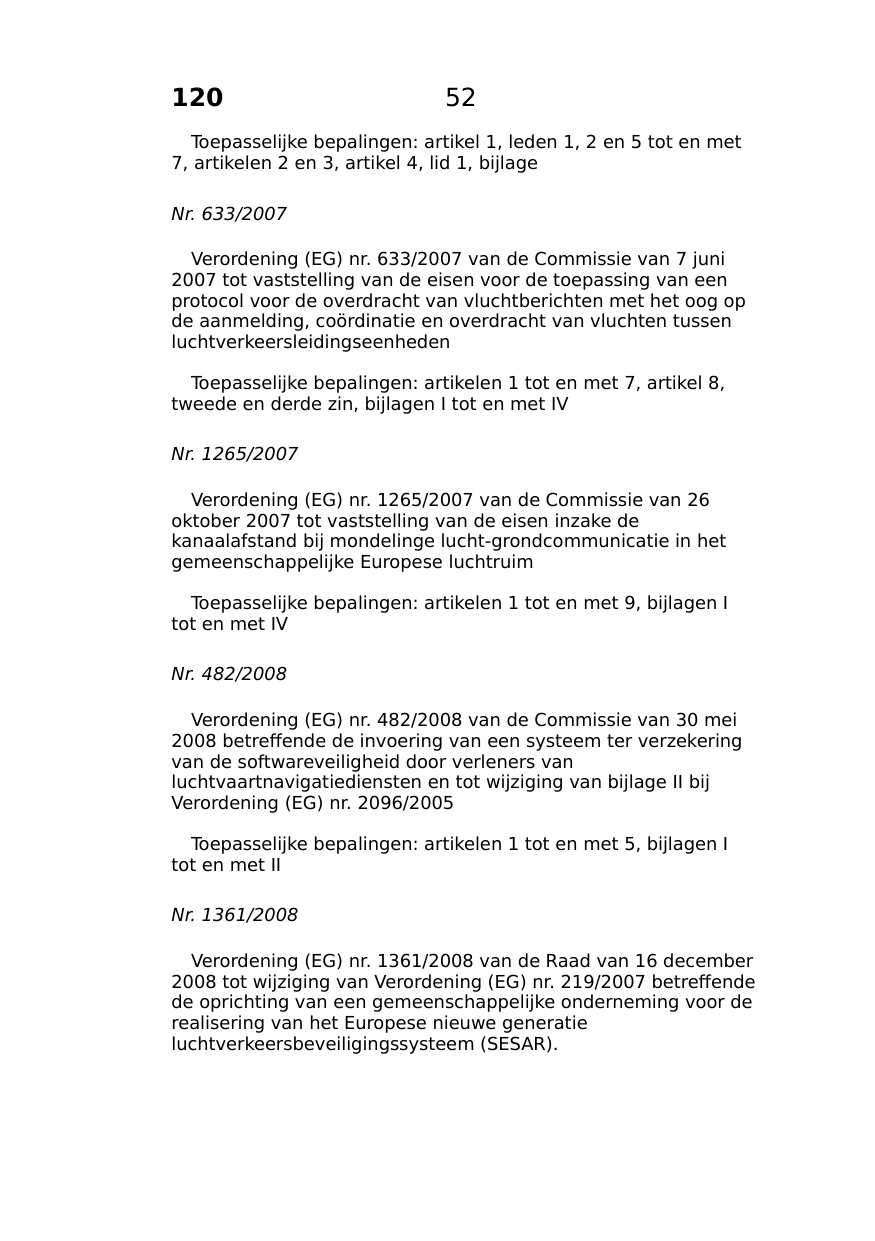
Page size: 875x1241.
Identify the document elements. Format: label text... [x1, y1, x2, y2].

text Toepasselijke bepalingen: artikelen 1 tot en met 5, bijlagen I tot en met II [171, 834, 756, 875]
subtitle Nr. 482/2008 [171, 664, 756, 685]
text Verordening (EG) nr. 1361/2008 van de Raad van 16 december 2008 tot wijziging van Verordening (EG) nr. 219/2007 betreffende de oprichting van een gemeenschappelijke onderneming voor de realisering van het Europese nieuwe generatie luchtverkeersbeveiligingssysteem (SESAR). [171, 951, 756, 1054]
text Toepasselijke bepalingen: artikel 1, leden 1, 2 en 5 tot en met 7, artikelen 2 en 3, artikel 4, lid 1, bijlage [171, 132, 756, 173]
text Verordening (EG) nr. 482/2008 van de Commissie van 30 mei 2008 betreffende de invoering van een systeem ter verzekering van de softwareveiligheid door verleners van luchtvaartnavigatiediensten en tot wijziging van bijlage II bij Verordening (EG) nr. 2096/2005 [171, 710, 756, 814]
text Toepasselijke bepalingen: artikelen 1 tot en met 7, artikel 8, tweede en derde zin, bijlagen I tot en met IV [171, 373, 756, 414]
subtitle Nr. 1265/2007 [171, 444, 756, 465]
subtitle Nr. 1361/2008 [171, 905, 756, 926]
text Verordening (EG) nr. 633/2007 van de Commissie van 7 juni 2007 tot vaststelling van de eisen voor de toepassing van een protocol voor de overdracht van vluchtberichten met het oog op de aanmelding, coördinatie en overdracht van vluchten tussen luchtverkeersleidingseenheden [171, 249, 756, 353]
subtitle Nr. 633/2007 [171, 203, 756, 224]
text Verordening (EG) nr. 1265/2007 van de Commissie van 26 oktober 2007 tot vaststelling van de eisen inzake de kanaalafstand bij mondelinge lucht-grondcommunicatie in het gemeenschappelijke Europese luchtruim [171, 490, 756, 573]
text Toepasselijke bepalingen: artikelen 1 tot en met 9, bijlagen I tot en met IV [171, 593, 756, 634]
